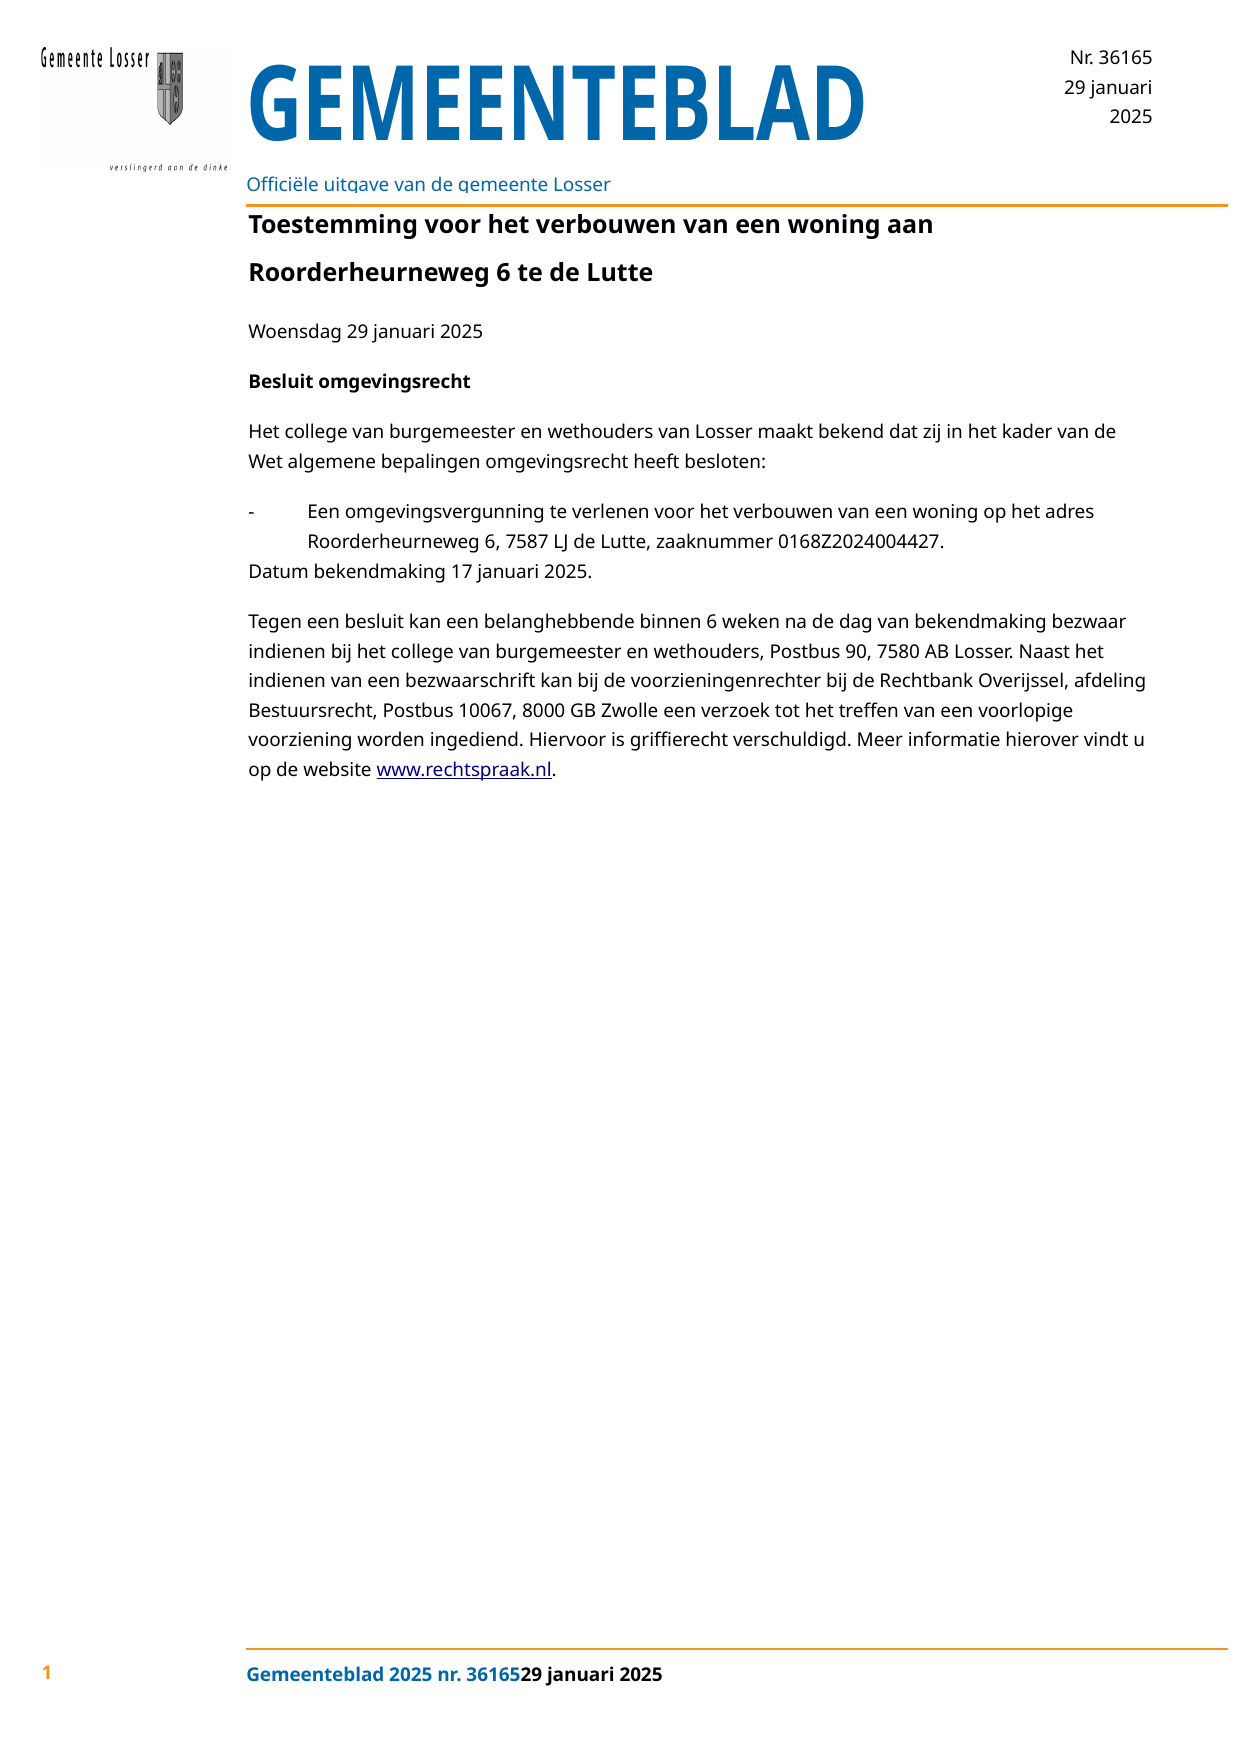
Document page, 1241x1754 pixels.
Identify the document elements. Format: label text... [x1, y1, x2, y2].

text Woensdag 29 januari 2025 [248, 318, 1152, 344]
text Tegen een besluit kan een belanghebbende binnen 6 weken na de dag van bekendmaking bezwaar indienen bij het college van burgemeester en wethouders, Postbus 90, 7580 AB Losser. Naast het indienen van een bezwaarschrift kan bij de voorzieningenrechter bij de Rechtbank Overijssel, afdeling Bestuursrecht, Postbus 10067, 8000 GB Zwolle een verzoek tot het treffen van een voorlopige voorziening worden ingediend. Hiervoor is griffierecht verschuldigd. Meer informatie hierover vindt u op de website www.rechtspraak.nl. [248, 608, 1152, 782]
text Besluit omgevingsrecht [248, 368, 1152, 394]
text Toestemming voor het verbouwen van een woning aan Roorderheurneweg 6 te de Lutte [248, 207, 1152, 288]
picture [41, 47, 231, 172]
text Het college van burgemeester en wethouders van Losser maakt bekend dat zij in het kader van de Wet algemene bepalingen omgevingsrecht heeft besloten: [248, 419, 1152, 474]
text Datum bekendmaking 17 januari 2025. [248, 558, 1152, 584]
list Een omgevingsvergunning te verlenen voor het verbouwen van een woning op het adres Roorderheurneweg 6, 7587 LJ de Lutte, zaaknummer 0168Z2024004427. [248, 499, 1152, 554]
